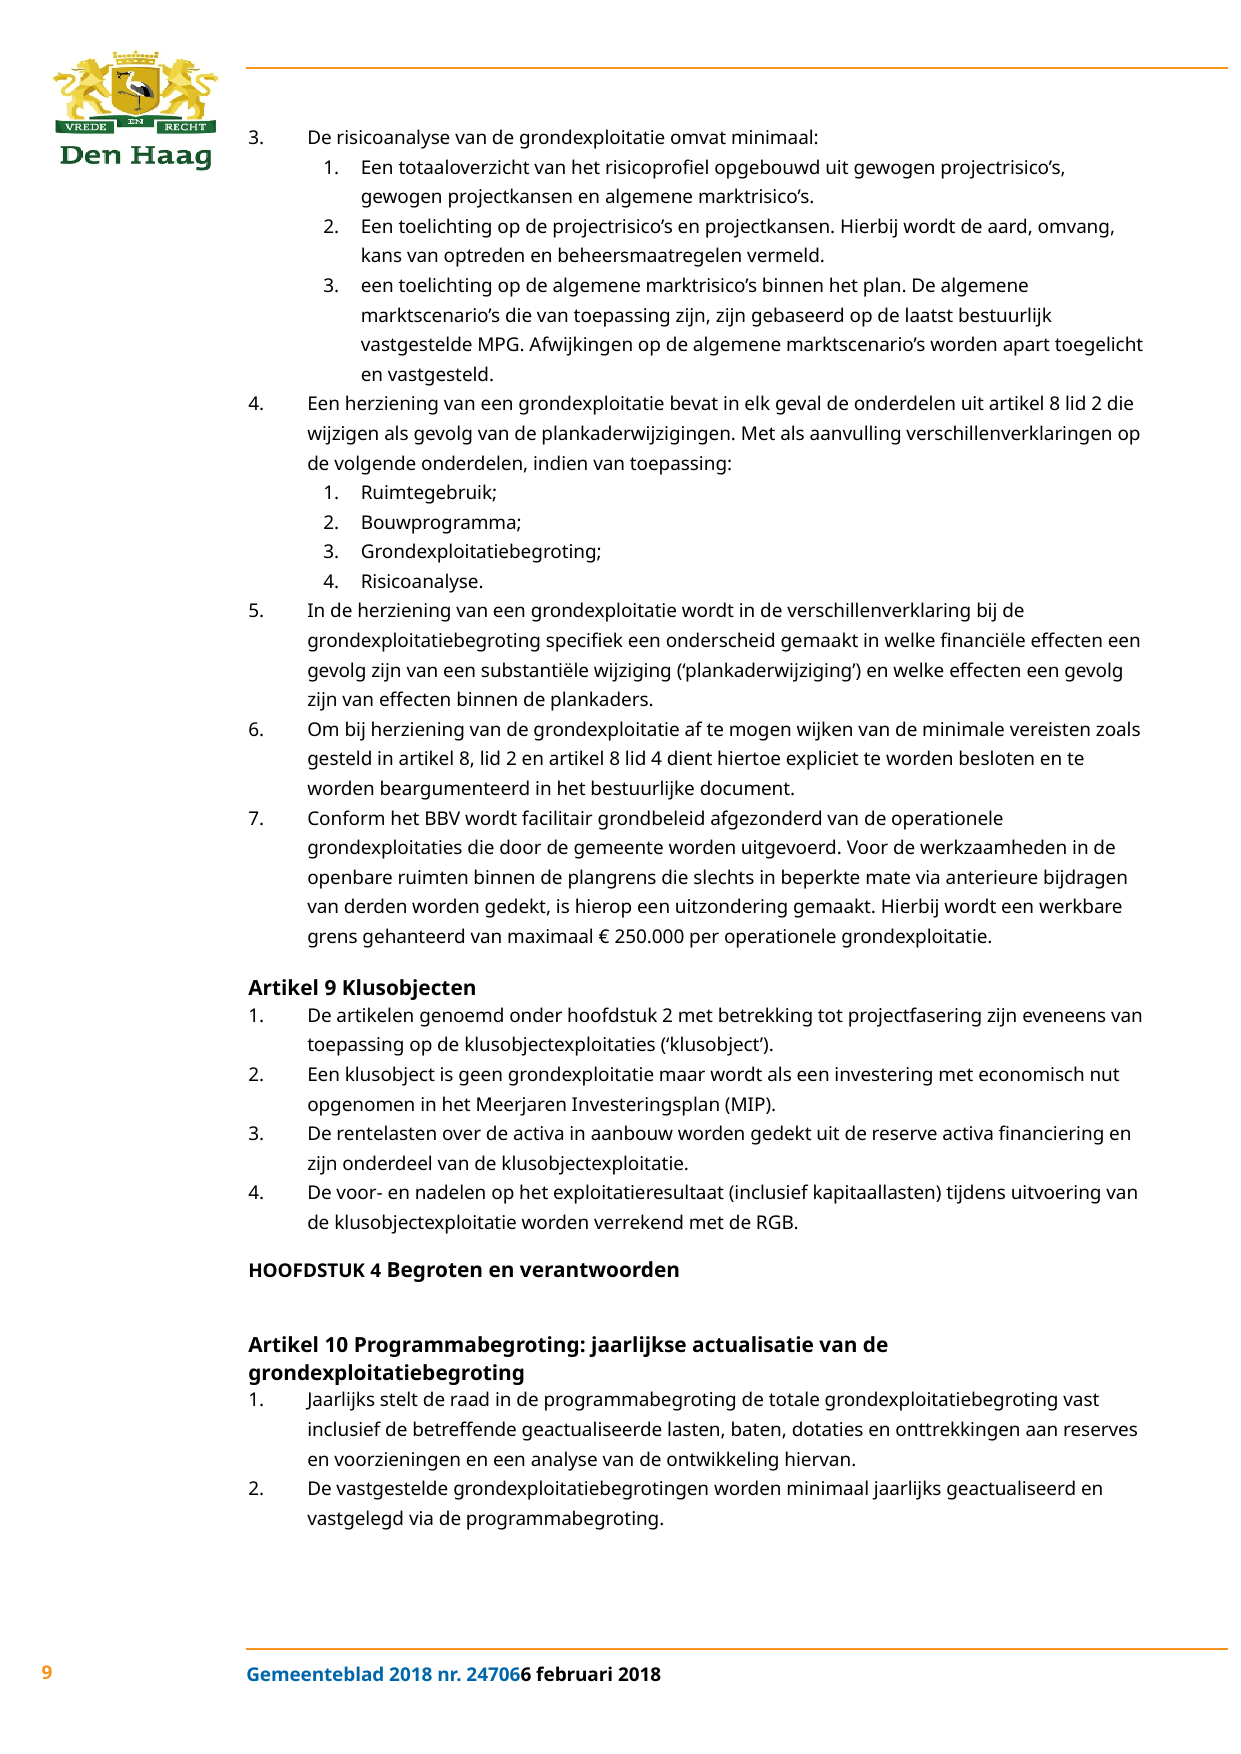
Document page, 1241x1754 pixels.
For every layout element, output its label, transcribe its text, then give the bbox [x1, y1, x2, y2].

text HOOFDSTUK 4 Begroten en verantwoorden [248, 1255, 1152, 1283]
list Ruimtegebruik; [323, 479, 1152, 505]
list De risicoanalyse van de grondexploitatie omvat minimaal: [248, 124, 1152, 150]
list Een toelichting op de projectrisico’s en projectkansen. Hierbij wordt de aard, omvang, kans van optreden en beheersmaatregelen vermeld. [323, 213, 1152, 268]
list De vastgestelde grondexploitatiebegrotingen worden minimaal jaarlijks geactualiseerd en vastgelegd via de programmabegroting. [248, 1475, 1152, 1531]
list Een klusobject is geen grondexploitatie maar wordt als een investering met economisch nut opgenomen in het Meerjaren Investeringsplan (MIP). [248, 1061, 1152, 1116]
list Een herziening van een grondexploitatie bevat in elk geval de onderdelen uit artikel 8 lid 2 die wijzigen als gevolg van de plankaderwijzigingen. Met als aanvulling verschillenverklaringen op de volgende onderdelen, indien van toepassing: [248, 391, 1152, 476]
list De rentelasten over de activa in aanbouw worden gedekt uit de reserve activa financiering en zijn onderdeel van de klusobjectexploitatie. [248, 1120, 1152, 1176]
list De artikelen genoemd onder hoofdstuk 2 met betrekking tot projectfasering zijn eveneens van toepassing op de klusobjectexploitaties (‘klusobject’). [248, 1002, 1152, 1057]
list Een totaaloverzicht van het risicoprofiel opgebouwd uit gewogen projectrisico’s, gewogen projectkansen en algemene marktrisico’s. [323, 154, 1152, 209]
list De voor- en nadelen op het exploitatieresultaat (inclusief kapitaallasten) tijdens uitvoering van de klusobjectexploitatie worden verrekend met de RGB. [248, 1179, 1152, 1235]
list In de herziening van een grondexploitatie wordt in de verschillenverklaring bij de grondexploitatiebegroting specifiek een onderscheid gemaakt in welke financiële effecten een gevolg zijn van een substantiële wijziging (‘plankaderwijziging’) en welke effecten een gevolg zijn van effecten binnen de plankaders. [248, 598, 1152, 712]
list Risicoanalyse. [323, 568, 1152, 594]
text Artikel 9 Klusobjecten [248, 973, 1152, 1002]
list een toelichting op de algemene marktrisico’s binnen het plan. De algemene marktscenario’s die van toepassing zijn, zijn gebaseerd op de laatst bestuurlijk vastgestelde MPG. Afwijkingen op de algemene marktscenario’s worden apart toegelicht en vastgesteld. [323, 272, 1152, 387]
picture [41, 47, 231, 172]
list Om bij herziening van de grondexploitatie af te mogen wijken van de minimale vereisten zoals gesteld in artikel 8, lid 2 en artikel 8 lid 4 dient hiertoe expliciet te worden besloten en te worden beargumenteerd in het bestuurlijke document. [248, 716, 1152, 801]
list Conform het BBV wordt facilitair grondbeleid afgezonderd van de operationele grondexploitaties die door de gemeente worden uitgevoerd. Voor de werkzaamheden in de openbare ruimten binnen de plangrens die slechts in beperkte mate via anterieure bijdragen van derden worden gedekt, is hierop een uitzondering gemaakt. Hierbij wordt een werkbare grens gehanteerd van maximaal € 250.000 per operationele grondexploitatie. [248, 805, 1152, 949]
text Artikel 10 Programmabegroting: jaarlijkse actualisatie van de grondexploitatiebegroting [248, 1330, 1152, 1387]
list Bouwprogramma; [323, 509, 1152, 535]
list Grondexploitatiebegroting; [323, 538, 1152, 564]
list Jaarlijks stelt de raad in de programmabegroting de totale grondexploitatiebegroting vast inclusief de betreffende geactualiseerde lasten, baten, dotaties en onttrekkingen aan reserves en voorzieningen en een analyse van de ontwikkeling hiervan. [248, 1387, 1152, 1471]
